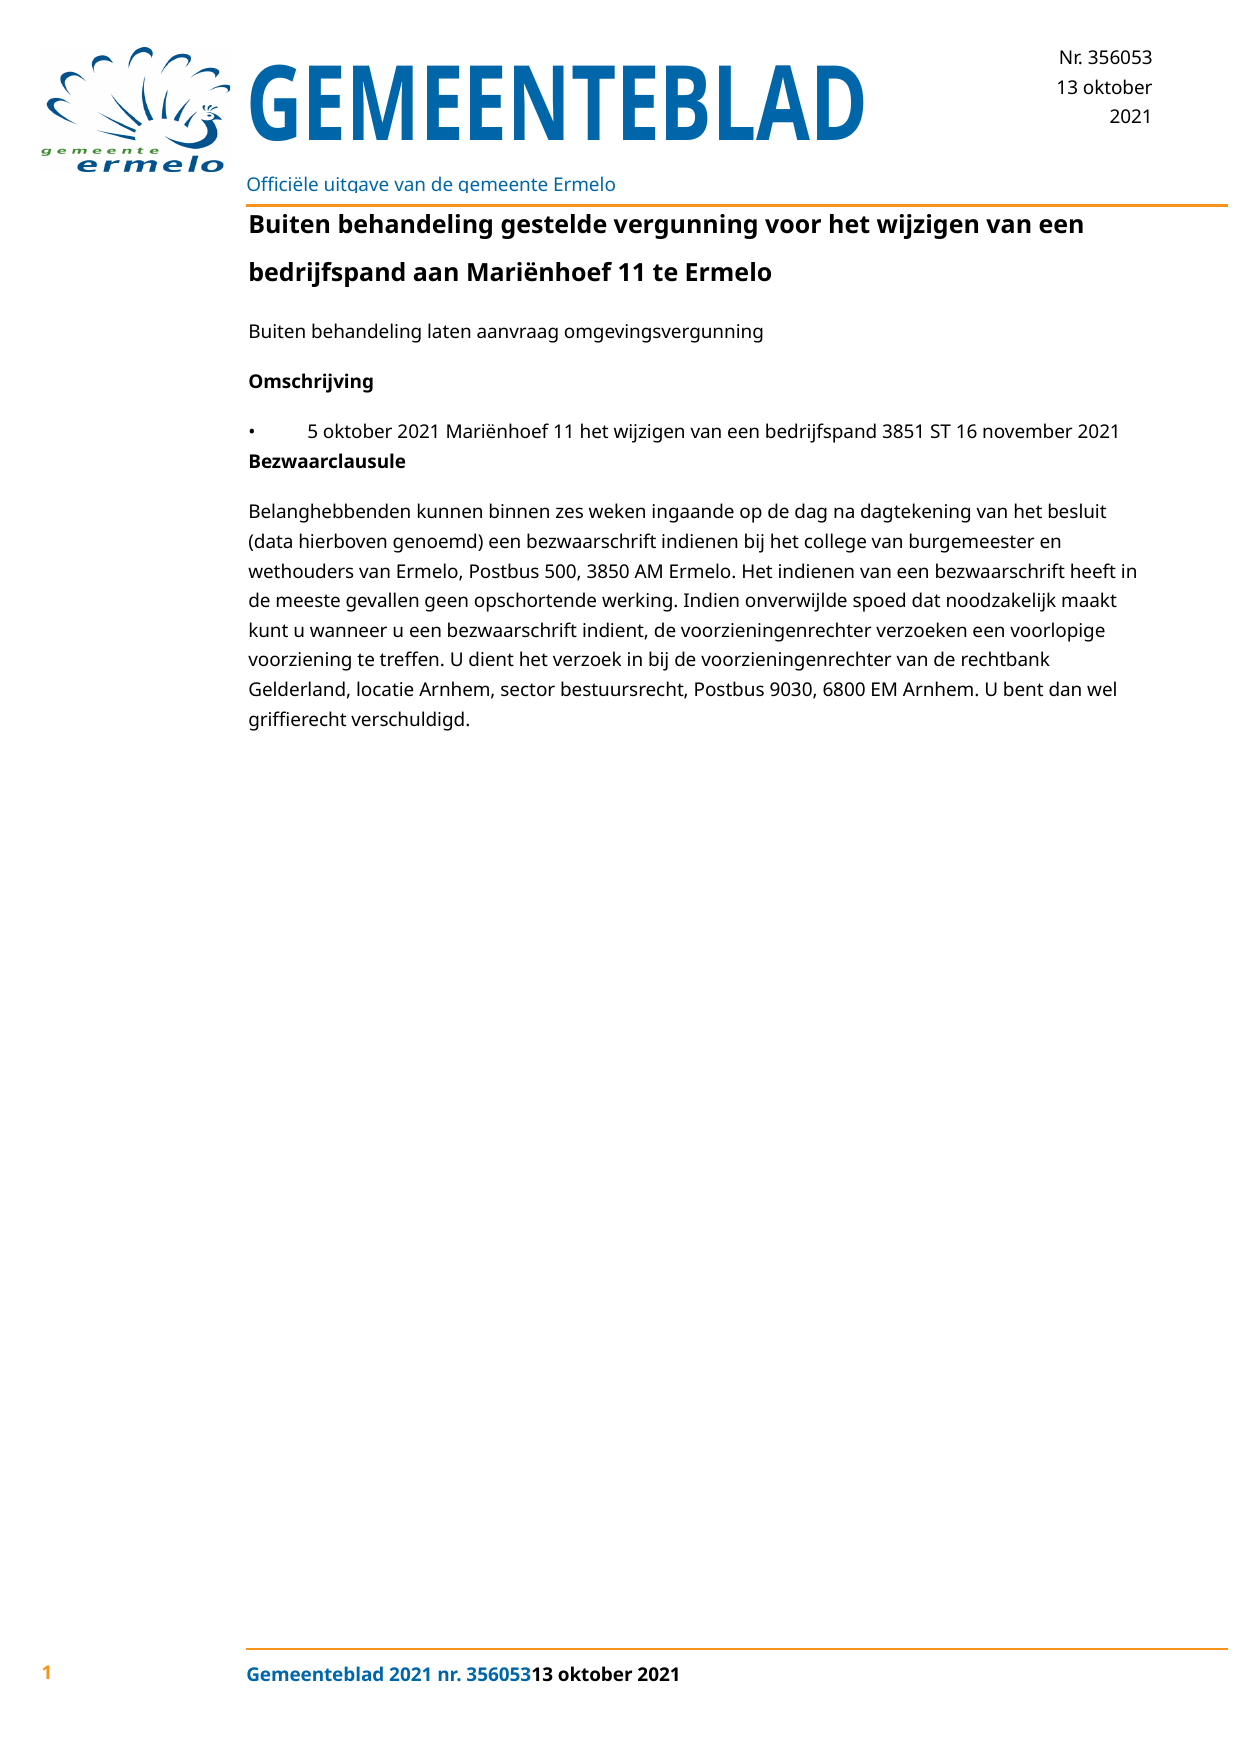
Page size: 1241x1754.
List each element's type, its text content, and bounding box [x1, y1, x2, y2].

list 5 oktober 2021 Mariënhoef 11 het wijzigen van een bedrijfspand 3851 ST 16 november 2021 [248, 419, 1152, 444]
text Omschrijving [248, 368, 1152, 394]
text Belanghebbenden kunnen binnen zes weken ingaande op de dag na dagtekening van het besluit (data hierboven genoemd) een bezwaarschrift indienen bij het college van burgemeester en wethouders van Ermelo, Postbus 500, 3850 AM Ermelo. Het indienen van een bezwaarschrift heeft in de meeste gevallen geen opschortende werking. Indien onverwijlde spoed dat noodzakelijk maakt kunt u wanneer u een bezwaarschrift indient, de voorzieningenrechter verzoeken een voorlopige voorziening te treffen. U dient het verzoek in bij de voorzieningenrechter van de rechtbank Gelderland, locatie Arnhem, sector bestuursrecht, Postbus 9030, 6800 EM Arnhem. U bent dan wel griffierecht verschuldigd. [248, 499, 1152, 732]
text Bezwaarclausule [248, 448, 1152, 474]
text Buiten behandeling laten aanvraag omgevingsvergunning [248, 318, 1152, 344]
picture [41, 47, 231, 172]
text Buiten behandeling gestelde vergunning voor het wijzigen van een bedrijfspand aan Mariënhoef 11 te Ermelo [248, 207, 1152, 288]
